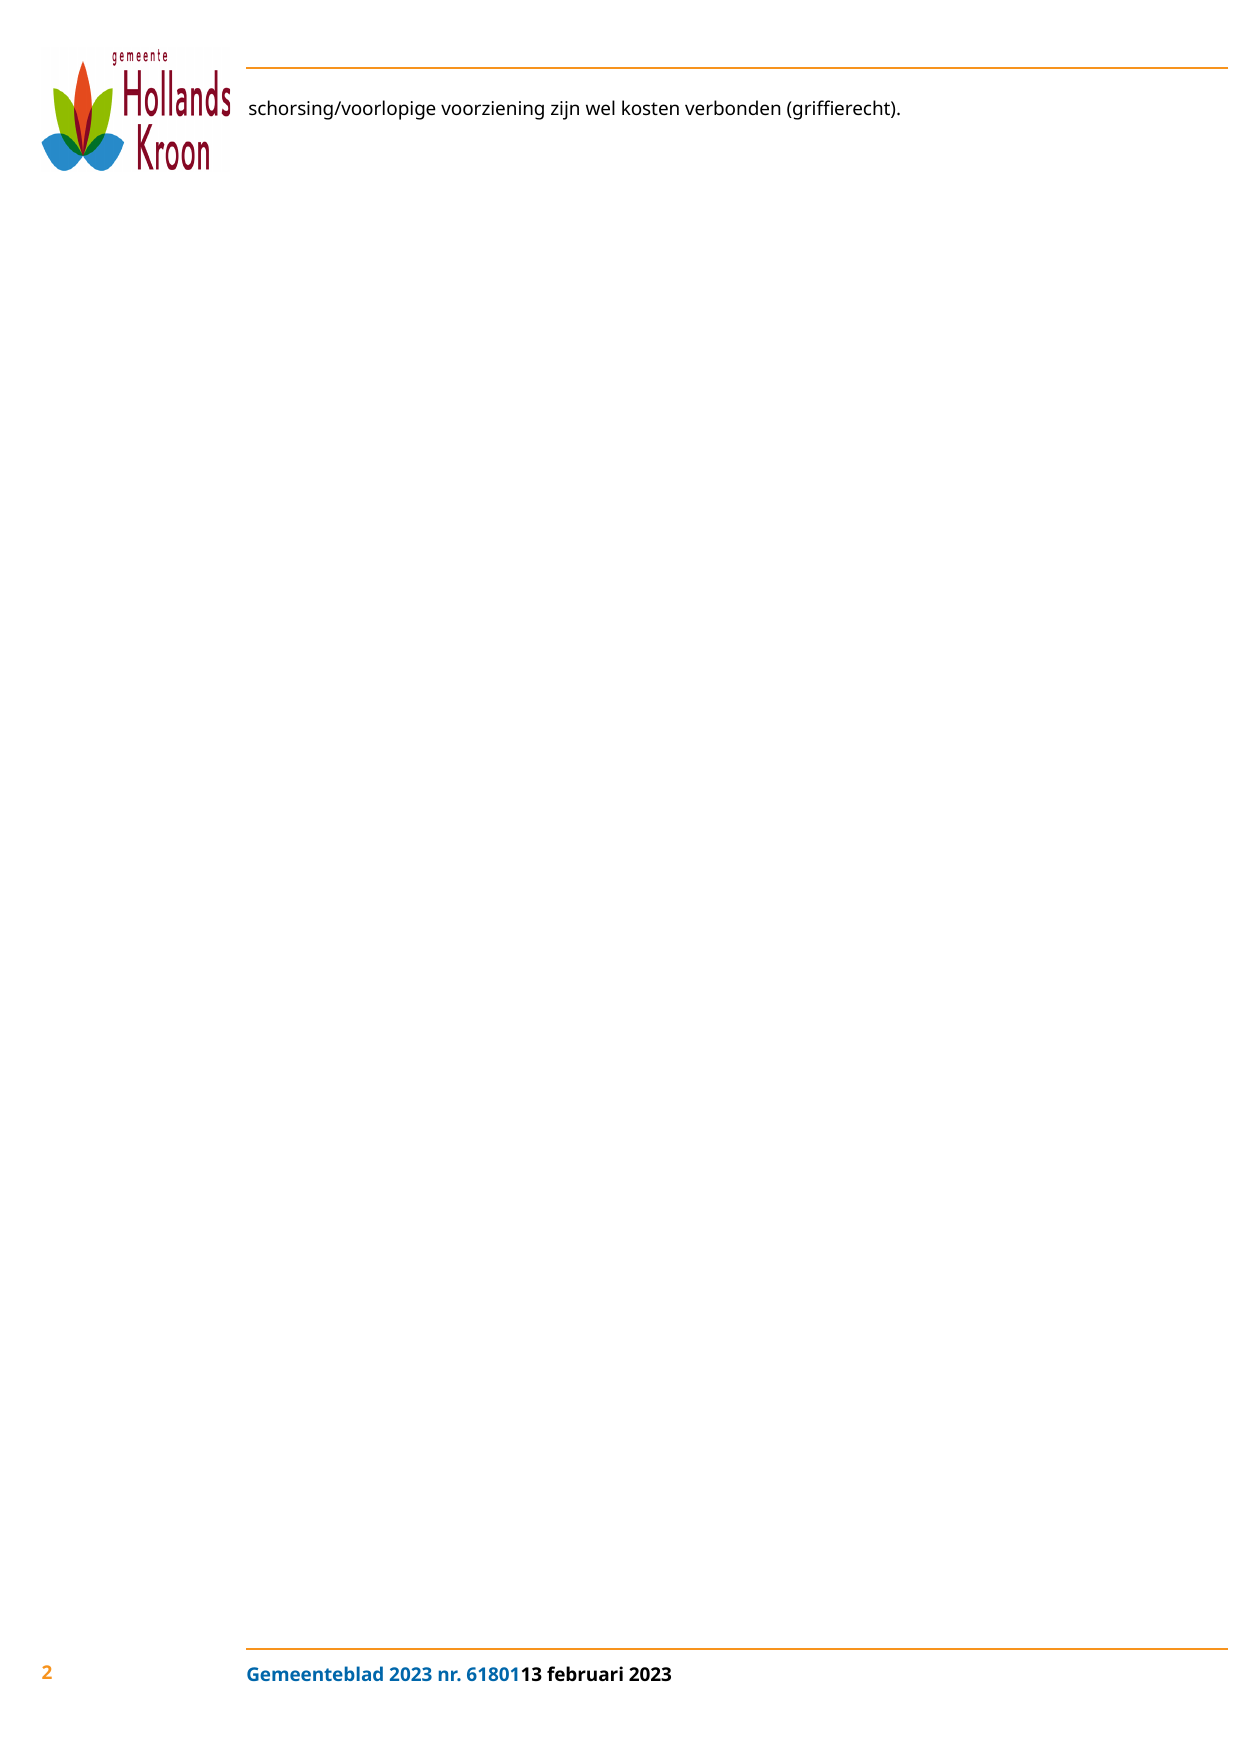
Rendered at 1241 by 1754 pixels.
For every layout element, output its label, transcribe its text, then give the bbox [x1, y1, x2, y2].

text schorsing/voorlopige voorziening zijn wel kosten verbonden (griffierecht). [248, 95, 1152, 121]
picture [41, 47, 231, 172]
